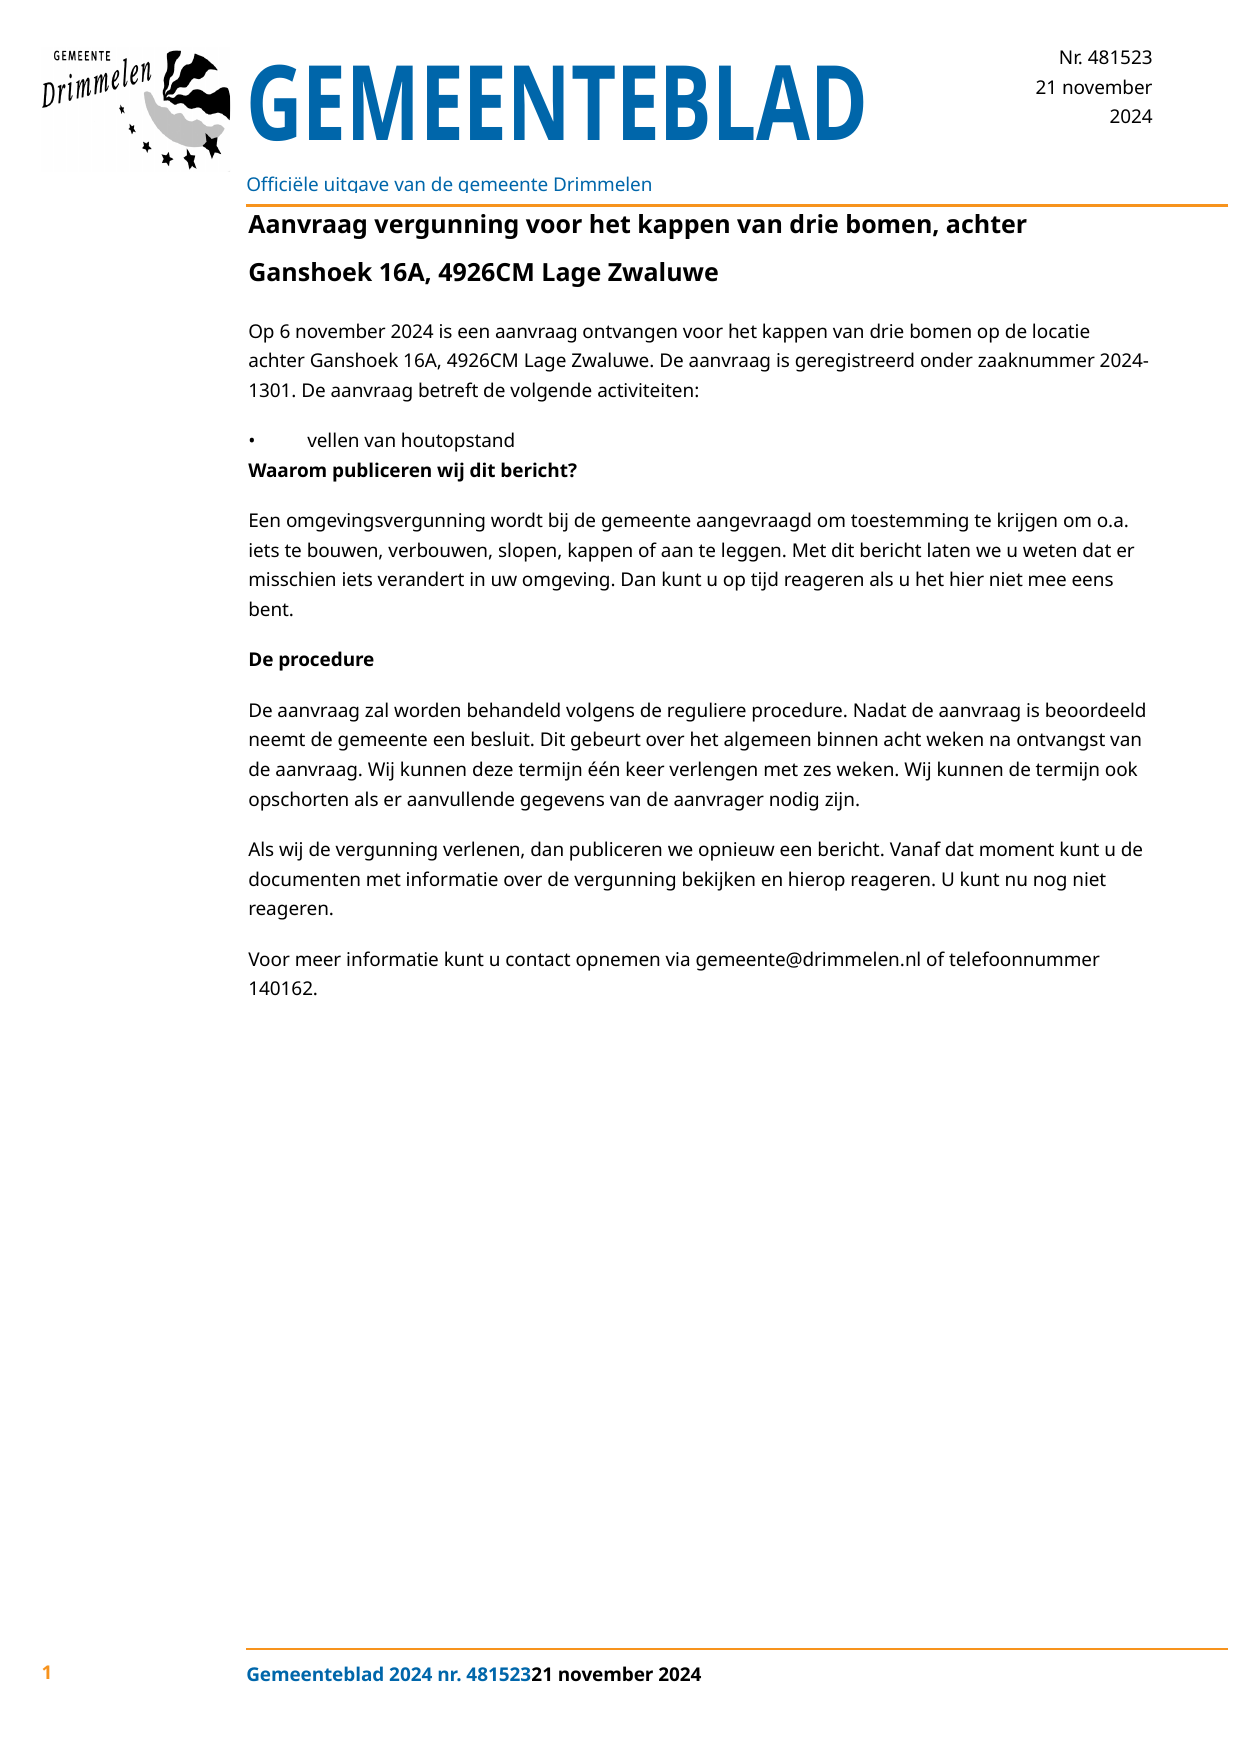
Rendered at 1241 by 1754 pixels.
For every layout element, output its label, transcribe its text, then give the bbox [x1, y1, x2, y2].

text Op 6 november 2024 is een aanvraag ontvangen voor het kappen van drie bomen op de locatie achter Ganshoek 16A, 4926CM Lage Zwaluwe. De aanvraag is geregistreerd onder zaaknummer 2024-1301. De aanvraag betreft de volgende activiteiten: [248, 318, 1152, 403]
text De procedure [248, 647, 1152, 672]
picture [41, 47, 231, 172]
text Waarom publiceren wij dit bericht? [248, 457, 1152, 483]
text Een omgevingsvergunning wordt bij de gemeente aangevraagd om toestemming te krijgen om o.a. iets te bouwen, verbouwen, slopen, kappen of aan te leggen. Met dit bericht laten we u weten dat er misschien iets verandert in uw omgeving. Dan kunt u op tijd reageren als u het hier niet mee eens bent. [248, 507, 1152, 622]
text Aanvraag vergunning voor het kappen van drie bomen, achter Ganshoek 16A, 4926CM Lage Zwaluwe [248, 207, 1152, 288]
text De aanvraag zal worden behandeld volgens de reguliere procedure. Nadat de aanvraag is beoordeeld neemt de gemeente een besluit. Dit gebeurt over het algemeen binnen acht weken na ontvangst van de aanvraag. Wij kunnen deze termijn één keer verlengen met zes weken. Wij kunnen de termijn ook opschorten als er aanvullende gegevens van de aanvrager nodig zijn. [248, 697, 1152, 812]
text Voor meer informatie kunt u contact opnemen via gemeente@drimmelen.nl of telefoonnummer 140162. [248, 946, 1152, 1001]
list vellen van houtopstand [248, 427, 1152, 453]
text Als wij de vergunning verlenen, dan publiceren we opnieuw een bericht. Vanaf dat moment kunt u de documenten met informatie over de vergunning bekijken en hierop reageren. U kunt nu nog niet reageren. [248, 836, 1152, 921]
